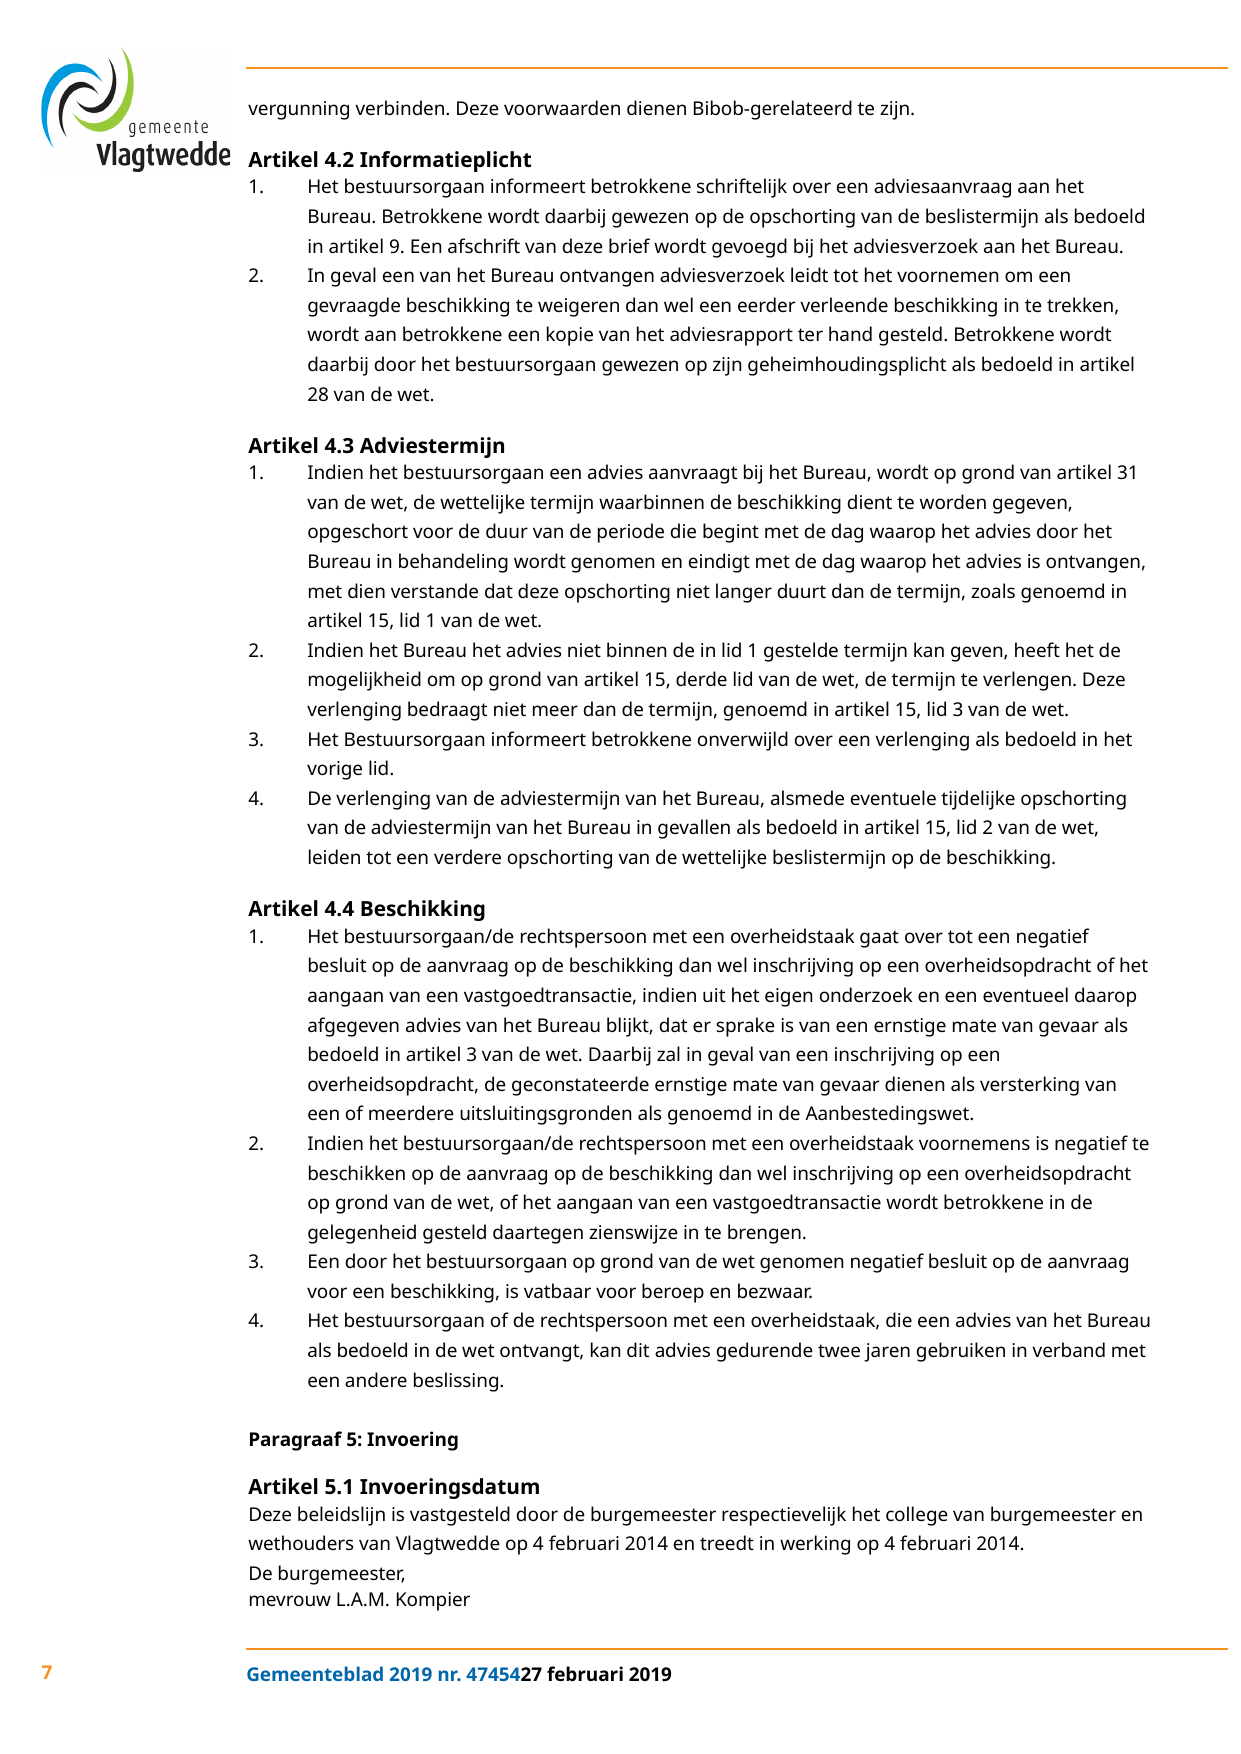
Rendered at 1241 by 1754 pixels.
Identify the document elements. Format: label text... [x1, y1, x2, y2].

text Paragraaf 5: Invoering [248, 1426, 1152, 1452]
list Indien het Bureau het advies niet binnen de in lid 1 gestelde termijn kan geven, heeft het de mogelijkheid om op grond van artikel 15, derde lid van de wet, de termijn te verlengen. Deze verlenging bedraagt niet meer dan de termijn, genoemd in artikel 15, lid 3 van de wet. [248, 637, 1152, 722]
list Het bestuursorgaan informeert betrokkene schriftelijk over een adviesaanvraag aan het Bureau. Betrokkene wordt daarbij gewezen op de opschorting van de beslistermijn als bedoeld in artikel 9. Een afschrift van deze brief wordt gevoegd bij het adviesverzoek aan het Bureau. [248, 174, 1152, 258]
text Artikel 4.3 Adviestermijn [248, 431, 1152, 459]
list Het bestuursorgaan of de rechtspersoon met een overheidstaak, die een advies van het Bureau als bedoeld in de wet ontvangt, kan dit advies gedurende twee jaren gebruiken in verband met een andere beslissing. [248, 1308, 1152, 1392]
text vergunning verbinden. Deze voorwaarden dienen Bibob-gerelateerd te zijn. [248, 95, 1152, 121]
list De verlenging van de adviestermijn van het Bureau, alsmede eventuele tijdelijke opschorting van de adviestermijn van het Bureau in gevallen als bedoeld in artikel 15, lid 2 van de wet, leiden tot een verdere opschorting van de wettelijke beslistermijn op de beschikking. [248, 785, 1152, 870]
text Artikel 4.2 Informatieplicht [248, 145, 1152, 174]
list In geval een van het Bureau ontvangen adviesverzoek leidt tot het voornemen om een gevraagde beschikking te weigeren dan wel een eerder verleende beschikking in te trekken, wordt aan betrokkene een kopie van het adviesrapport ter hand gesteld. Betrokkene wordt daarbij door het bestuursorgaan gewezen op zijn geheimhoudingsplicht als bedoeld in artikel 28 van de wet. [248, 262, 1152, 406]
text De burgemeester, [248, 1560, 1152, 1586]
list Indien het bestuursorgaan een advies aanvraagt bij het Bureau, wordt op grond van artikel 31 van de wet, de wettelijke termijn waarbinnen de beschikking dient te worden gegeven, opgeschort voor de duur van de periode die begint met de dag waarop het advies door het Bureau in behandeling wordt genomen en eindigt met de dag waarop het advies is ontvangen, met dien verstande dat deze opschorting niet langer duurt dan de termijn, zoals genoemd in artikel 15, lid 1 van de wet. [248, 459, 1152, 633]
list Een door het bestuursorgaan op grond van de wet genomen negatief besluit op de aanvraag voor een beschikking, is vatbaar voor beroep en bezwaar. [248, 1248, 1152, 1304]
list Indien het bestuursorgaan/de rechtspersoon met een overheidstaak voornemens is negatief te beschikken op de aanvraag op de beschikking dan wel inschrijving op een overheidsopdracht op grond van de wet, of het aangaan van een vastgoedtransactie wordt betrokkene in de gelegenheid gesteld daartegen zienswijze in te brengen. [248, 1130, 1152, 1244]
text Deze beleidslijn is vastgesteld door de burgemeester respectievelijk het college van burgemeester en wethouders van Vlagtwedde op 4 februari 2014 en treedt in werking op 4 februari 2014. [248, 1501, 1152, 1556]
picture [41, 47, 231, 172]
text Artikel 5.1 Invoeringsdatum [248, 1472, 1152, 1501]
text mevrouw L.A.M. Kompier [248, 1586, 1152, 1612]
text Artikel 4.4 Beschikking [248, 894, 1152, 923]
list Het bestuursorgaan/de rechtspersoon met een overheidstaak gaat over tot een negatief besluit op de aanvraag op de beschikking dan wel inschrijving op een overheidsopdracht of het aangaan van een vastgoedtransactie, indien uit het eigen onderzoek en een eventueel daarop afgegeven advies van het Bureau blijkt, dat er sprake is van een ernstige mate van gevaar als bedoeld in artikel 3 van de wet. Daarbij zal in geval van een inschrijving op een overheidsopdracht, de geconstateerde ernstige mate van gevaar dienen als versterking van een of meerdere uitsluitingsgronden als genoemd in de Aanbestedingswet. [248, 923, 1152, 1126]
list Het Bestuursorgaan informeert betrokkene onverwijld over een verlenging als bedoeld in het vorige lid. [248, 726, 1152, 781]
